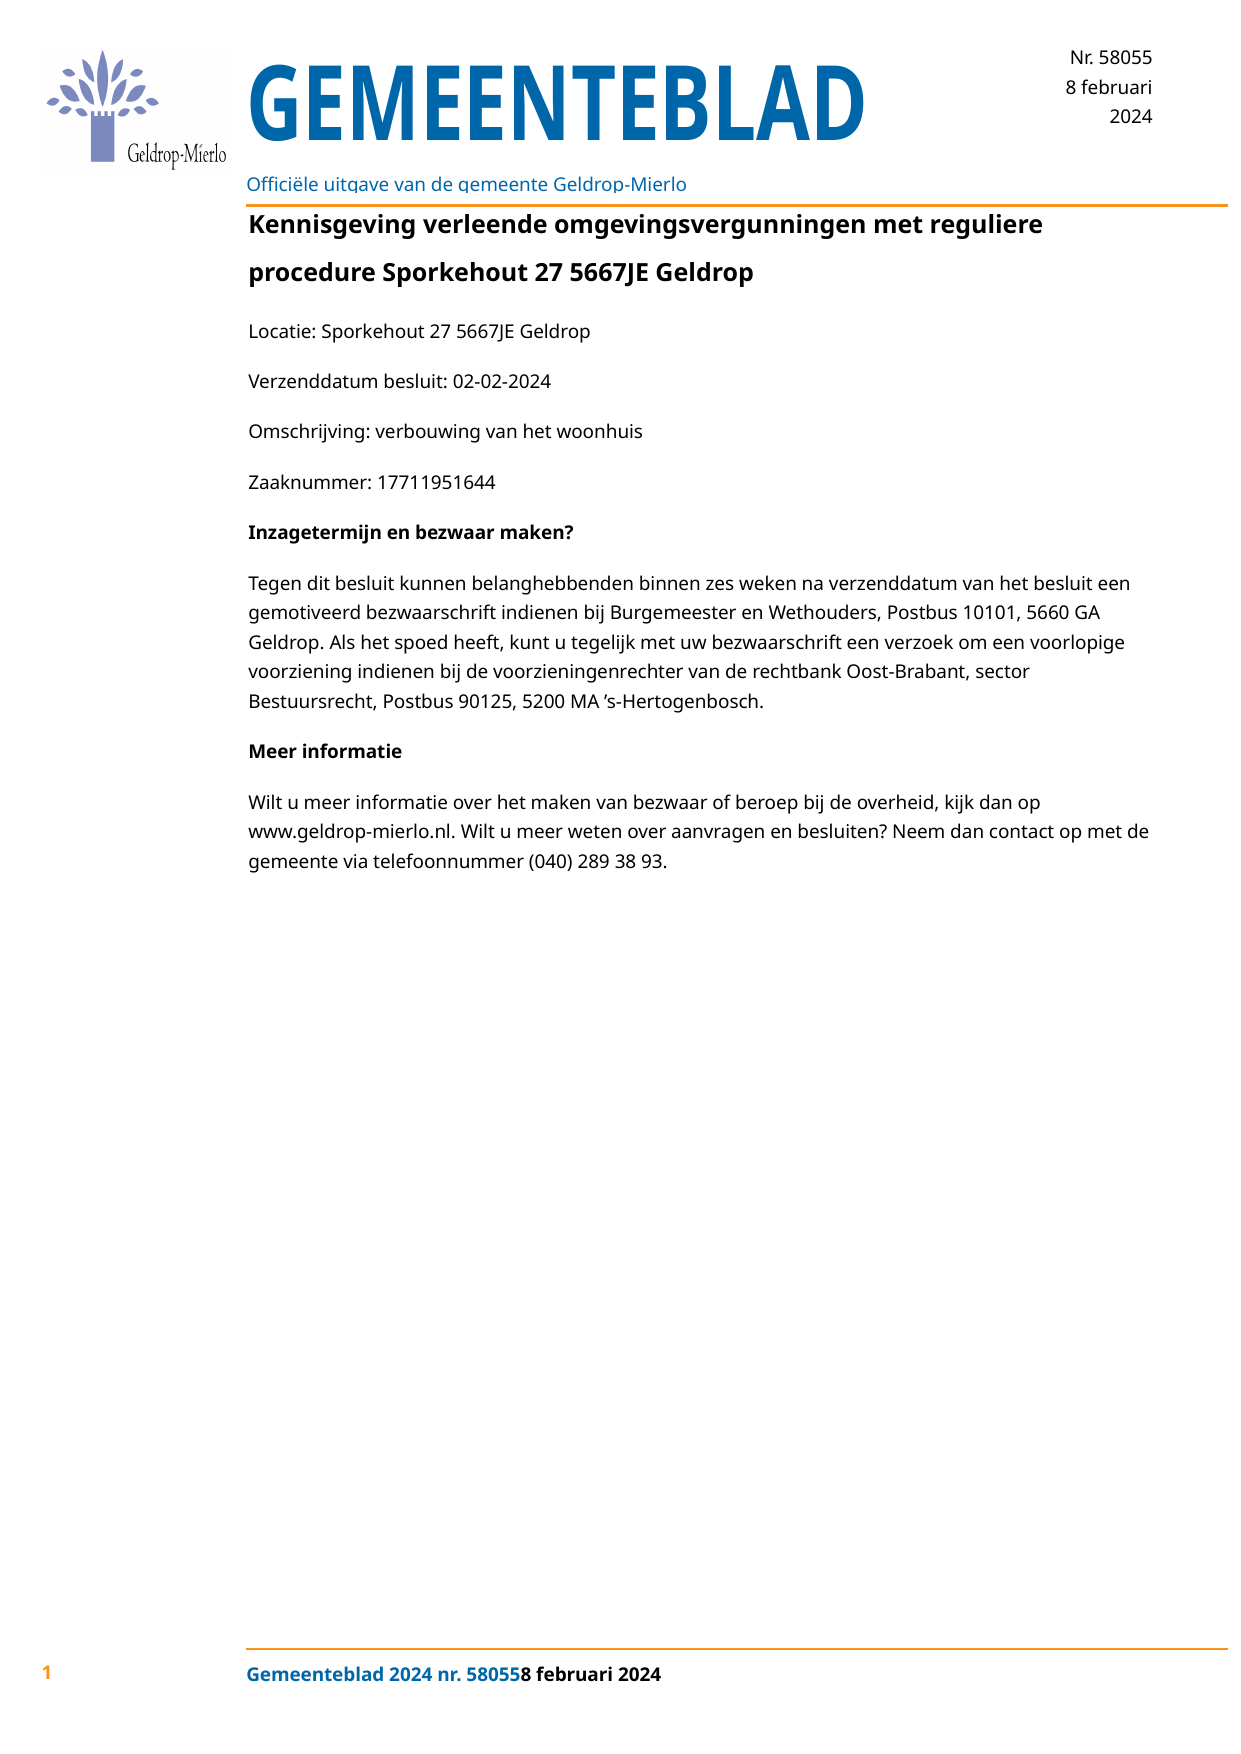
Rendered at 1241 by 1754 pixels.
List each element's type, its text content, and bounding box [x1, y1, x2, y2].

text Tegen dit besluit kunnen belanghebbenden binnen zes weken na verzenddatum van het besluit een gemotiveerd bezwaarschrift indienen bij Burgemeester en Wethouders, Postbus 10101, 5660 GA Geldrop. Als het spoed heeft, kunt u tegelijk met uw bezwaarschrift een verzoek om een voorlopige voorziening indienen bij de voorzieningenrechter van de rechtbank Oost-Brabant, sector Bestuursrecht, Postbus 90125, 5200 MA ’s-Hertogenbosch. [248, 570, 1152, 714]
text Wilt u meer informatie over het maken van bezwaar of beroep bij de overheid, kijk dan op www.geldrop-mierlo.nl. Wilt u meer weten over aanvragen en besluiten? Neem dan contact op met de gemeente via telefoonnummer (040) 289 38 93. [248, 789, 1152, 874]
text Zaaknummer: 17711951644 [248, 469, 1152, 495]
text Verzenddatum besluit: 02-02-2024 [248, 368, 1152, 394]
picture [41, 47, 231, 172]
text Omschrijving: verbouwing van het woonhuis [248, 419, 1152, 444]
text Meer informatie [248, 739, 1152, 764]
text Kennisgeving verleende omgevingsvergunningen met reguliere procedure Sporkehout 27 5667JE Geldrop [248, 207, 1152, 288]
text Inzagetermijn en bezwaar maken? [248, 519, 1152, 545]
text Locatie: Sporkehout 27 5667JE Geldrop [248, 318, 1152, 344]
